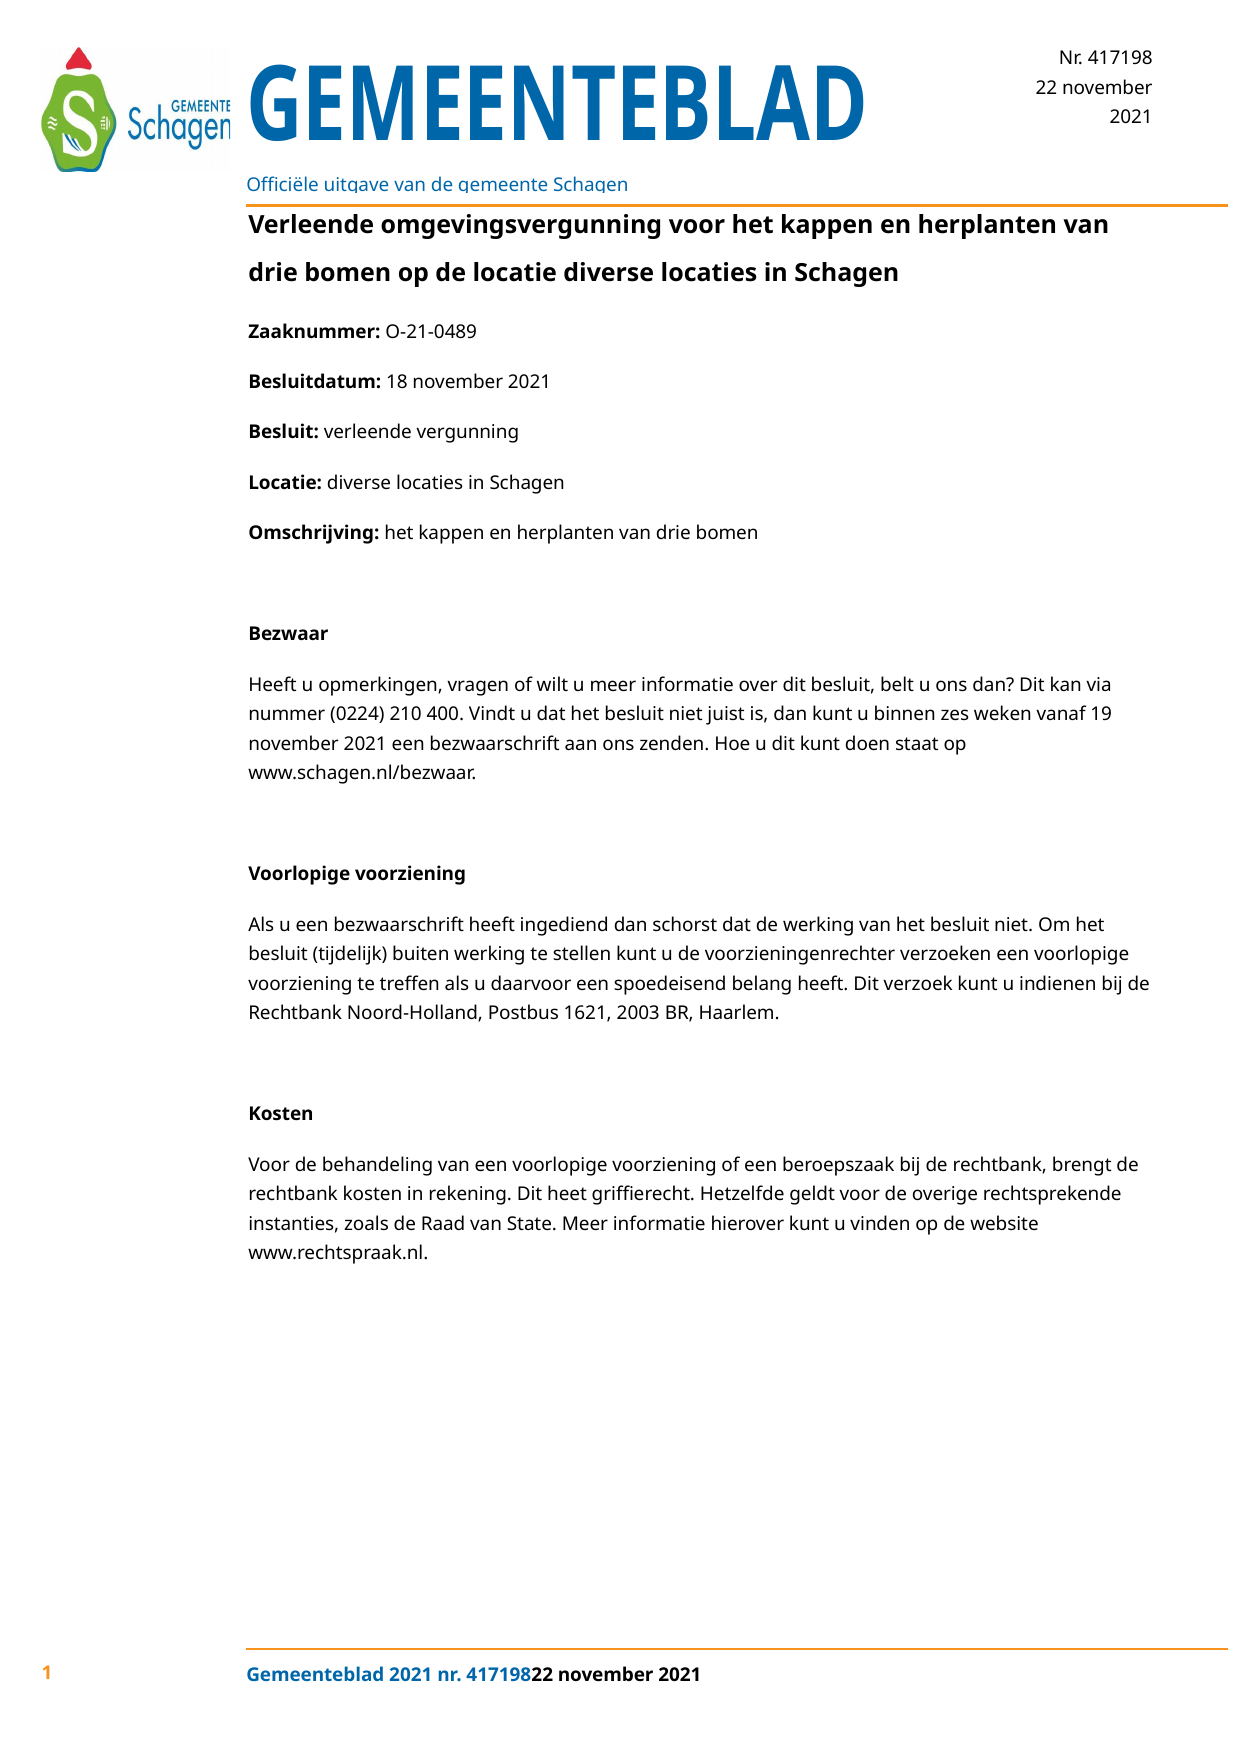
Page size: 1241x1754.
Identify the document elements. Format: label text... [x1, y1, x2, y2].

text Besluitdatum: 18 november 2021 [248, 368, 1152, 394]
text Verleende omgevingsvergunning voor het kappen en herplanten van drie bomen op de locatie diverse locaties in Schagen [248, 207, 1152, 288]
text Bezwaar [248, 620, 1152, 646]
picture [41, 47, 231, 172]
text Heeft u opmerkingen, vragen of wilt u meer informatie over dit besluit, belt u ons dan? Dit kan via nummer (0224) 210 400. Vindt u dat het besluit niet juist is, dan kunt u binnen zes weken vanaf 19 november 2021 een bezwaarschrift aan ons zenden. Hoe u dit kunt doen staat op www.schagen.nl/bezwaar. [248, 671, 1152, 785]
text Als u een bezwaarschrift heeft ingediend dan schorst dat de werking van het besluit niet. Om het besluit (tijdelijk) buiten werking te stellen kunt u de voorzieningenrechter verzoeken een voorlopige voorziening te treffen als u daarvoor een spoedeisend belang heeft. Dit verzoek kunt u indienen bij de Rechtbank Noord-Holland, Postbus 1621, 2003 BR, Haarlem. [248, 911, 1152, 1025]
text Zaaknummer: O-21-0489 [248, 318, 1152, 344]
text Omschrijving: het kappen en herplanten van drie bomen [248, 519, 1152, 545]
text Voorlopige voorziening [248, 860, 1152, 886]
text Besluit: verleende vergunning [248, 419, 1152, 444]
text Locatie: diverse locaties in Schagen [248, 469, 1152, 495]
text Kosten [248, 1100, 1152, 1126]
text Voor de behandeling van een voorlopige voorziening of een beroepszaak bij de rechtbank, brengt de rechtbank kosten in rekening. Dit heet griffierecht. Hetzelfde geldt voor de overige rechtsprekende instanties, zoals de Raad van State. Meer informatie hierover kunt u vinden op de website www.rechtspraak.nl. [248, 1151, 1152, 1265]
